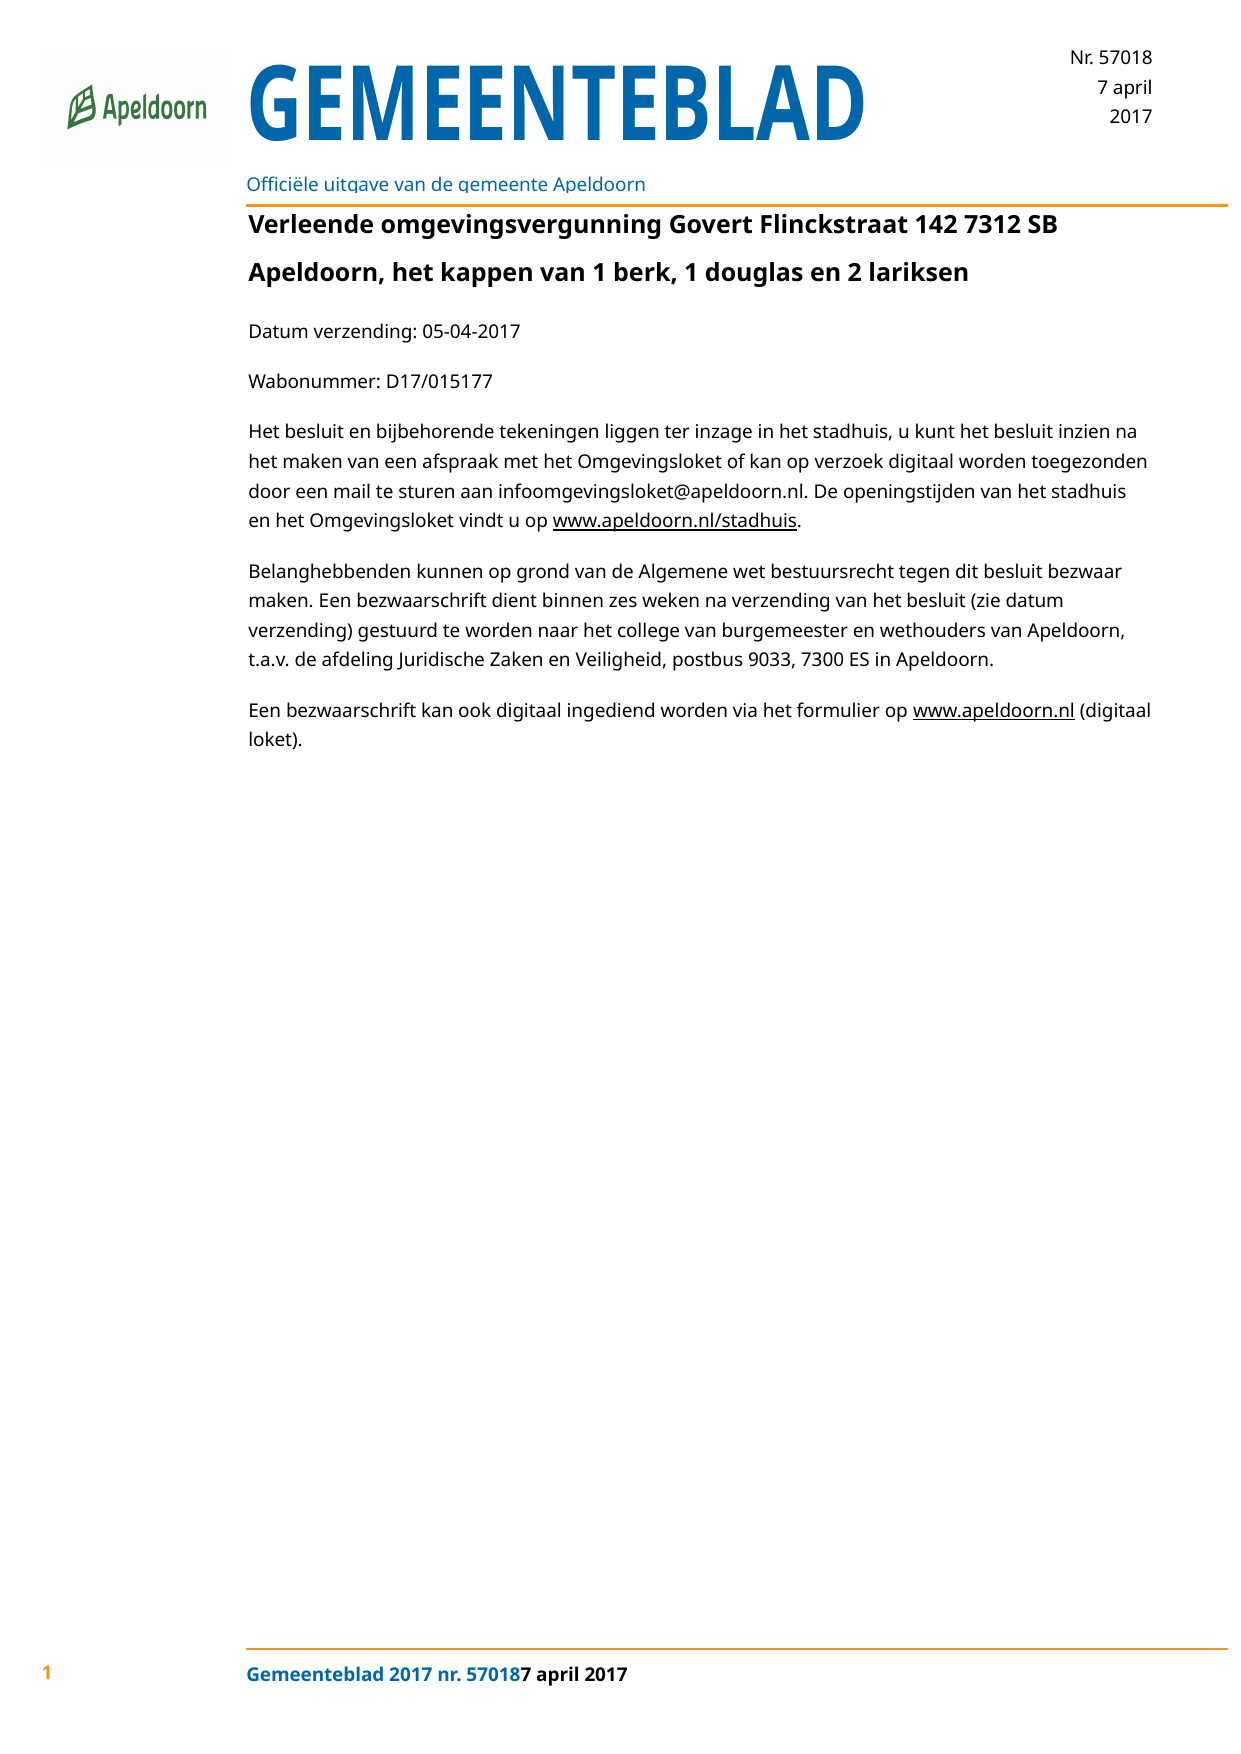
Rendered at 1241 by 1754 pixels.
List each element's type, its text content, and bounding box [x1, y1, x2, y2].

text Verleende omgevingsvergunning Govert Flinckstraat 142 7312 SB Apeldoorn, het kappen van 1 berk, 1 douglas en 2 lariksen [248, 207, 1152, 288]
picture [41, 47, 231, 172]
text Wabonummer: D17/015177 [248, 368, 1152, 394]
text Het besluit en bijbehorende tekeningen liggen ter inzage in het stadhuis, u kunt het besluit inzien na het maken van een afspraak met het Omgevingsloket of kan op verzoek digitaal worden toegezonden door een mail te sturen aan infoomgevingsloket@apeldoorn.nl. De openingstijden van het stadhuis en het Omgevingsloket vindt u op www.apeldoorn.nl/stadhuis. [248, 419, 1152, 533]
text Een bezwaarschrift kan ook digitaal ingediend worden via het formulier op www.apeldoorn.nl (digitaal loket). [248, 697, 1152, 752]
text Datum verzending: 05-04-2017 [248, 318, 1152, 344]
text Belanghebbenden kunnen op grond van de Algemene wet bestuursrecht tegen dit besluit bezwaar maken. Een bezwaarschrift dient binnen zes weken na verzending van het besluit (zie datum verzending) gestuurd te worden naar het college van burgemeester en wethouders van Apeldoorn, t.a.v. de afdeling Juridische Zaken en Veiligheid, postbus 9033, 7300 ES in Apeldoorn. [248, 558, 1152, 672]
